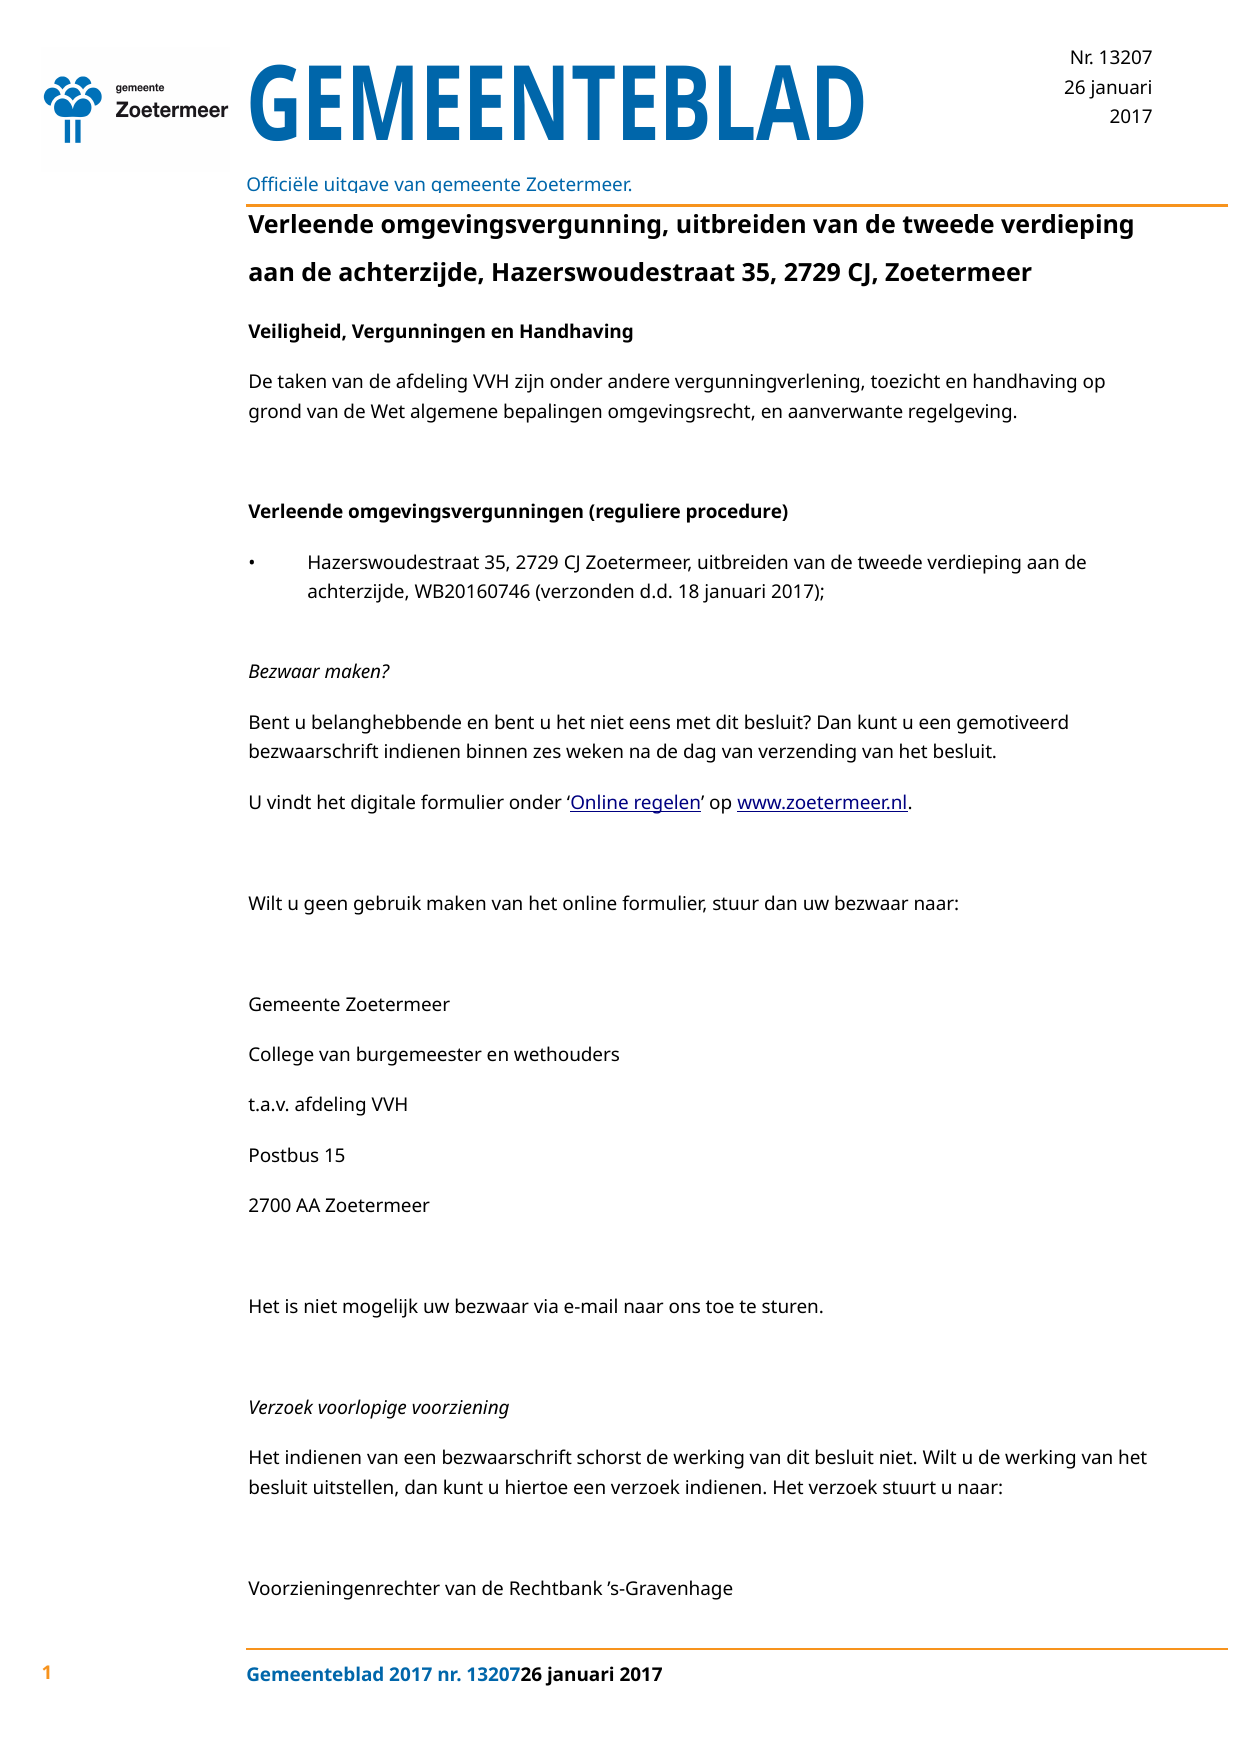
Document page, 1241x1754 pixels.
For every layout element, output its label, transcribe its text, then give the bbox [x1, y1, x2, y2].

text Veiligheid, Vergunningen en Handhaving [248, 318, 1152, 344]
text De taken van de afdeling VVH zijn onder andere vergunningverlening, toezicht en handhaving op grond van de Wet algemene bepalingen omgevingsrecht, en aanverwante regelgeving. [248, 368, 1152, 424]
text t.a.v. afdeling VVH [248, 1092, 1152, 1117]
text Het is niet mogelijk uw bezwaar via e-mail naar ons toe te sturen. [248, 1293, 1152, 1319]
text Verleende omgevingsvergunningen (reguliere procedure) [248, 499, 1152, 524]
text Voorzieningenrechter van de Rechtbank ’s-Gravenhage [248, 1575, 1152, 1601]
text Postbus 15 [248, 1142, 1152, 1168]
text College van burgemeester en wethouders [248, 1041, 1152, 1067]
picture [41, 47, 231, 172]
text Het indienen van een bezwaarschrift schorst de werking van dit besluit niet. Wilt u de werking van het besluit uitstellen, dan kunt u hiertoe een verzoek indienen. Het verzoek stuurt u naar: [248, 1444, 1152, 1500]
list Hazerswoudestraat 35, 2729 CJ Zoetermeer, uitbreiden van de tweede verdieping aan de achterzijde, WB20160746 (verzonden d.d. 18 januari 2017); [248, 549, 1152, 604]
text Verzoek voorlopige voorziening [248, 1394, 1152, 1420]
text Wilt u geen gebruik maken van het online formulier, stuur dan uw bezwaar naar: [248, 890, 1152, 916]
text Gemeente Zoetermeer [248, 991, 1152, 1017]
text Bezwaar maken? [248, 659, 1152, 684]
text 2700 AA Zoetermeer [248, 1192, 1152, 1218]
text Bent u belanghebbende en bent u het niet eens met dit besluit? Dan kunt u een gemotiveerd bezwaarschrift indienen binnen zes weken na de dag van verzending van het besluit. [248, 709, 1152, 764]
text U vindt het digitale formulier onder ‘Online regelen’ op www.zoetermeer.nl. [248, 789, 1152, 815]
text Verleende omgevingsvergunning, uitbreiden van de tweede verdieping aan de achterzijde, Hazerswoudestraat 35, 2729 CJ, Zoetermeer [248, 207, 1152, 288]
